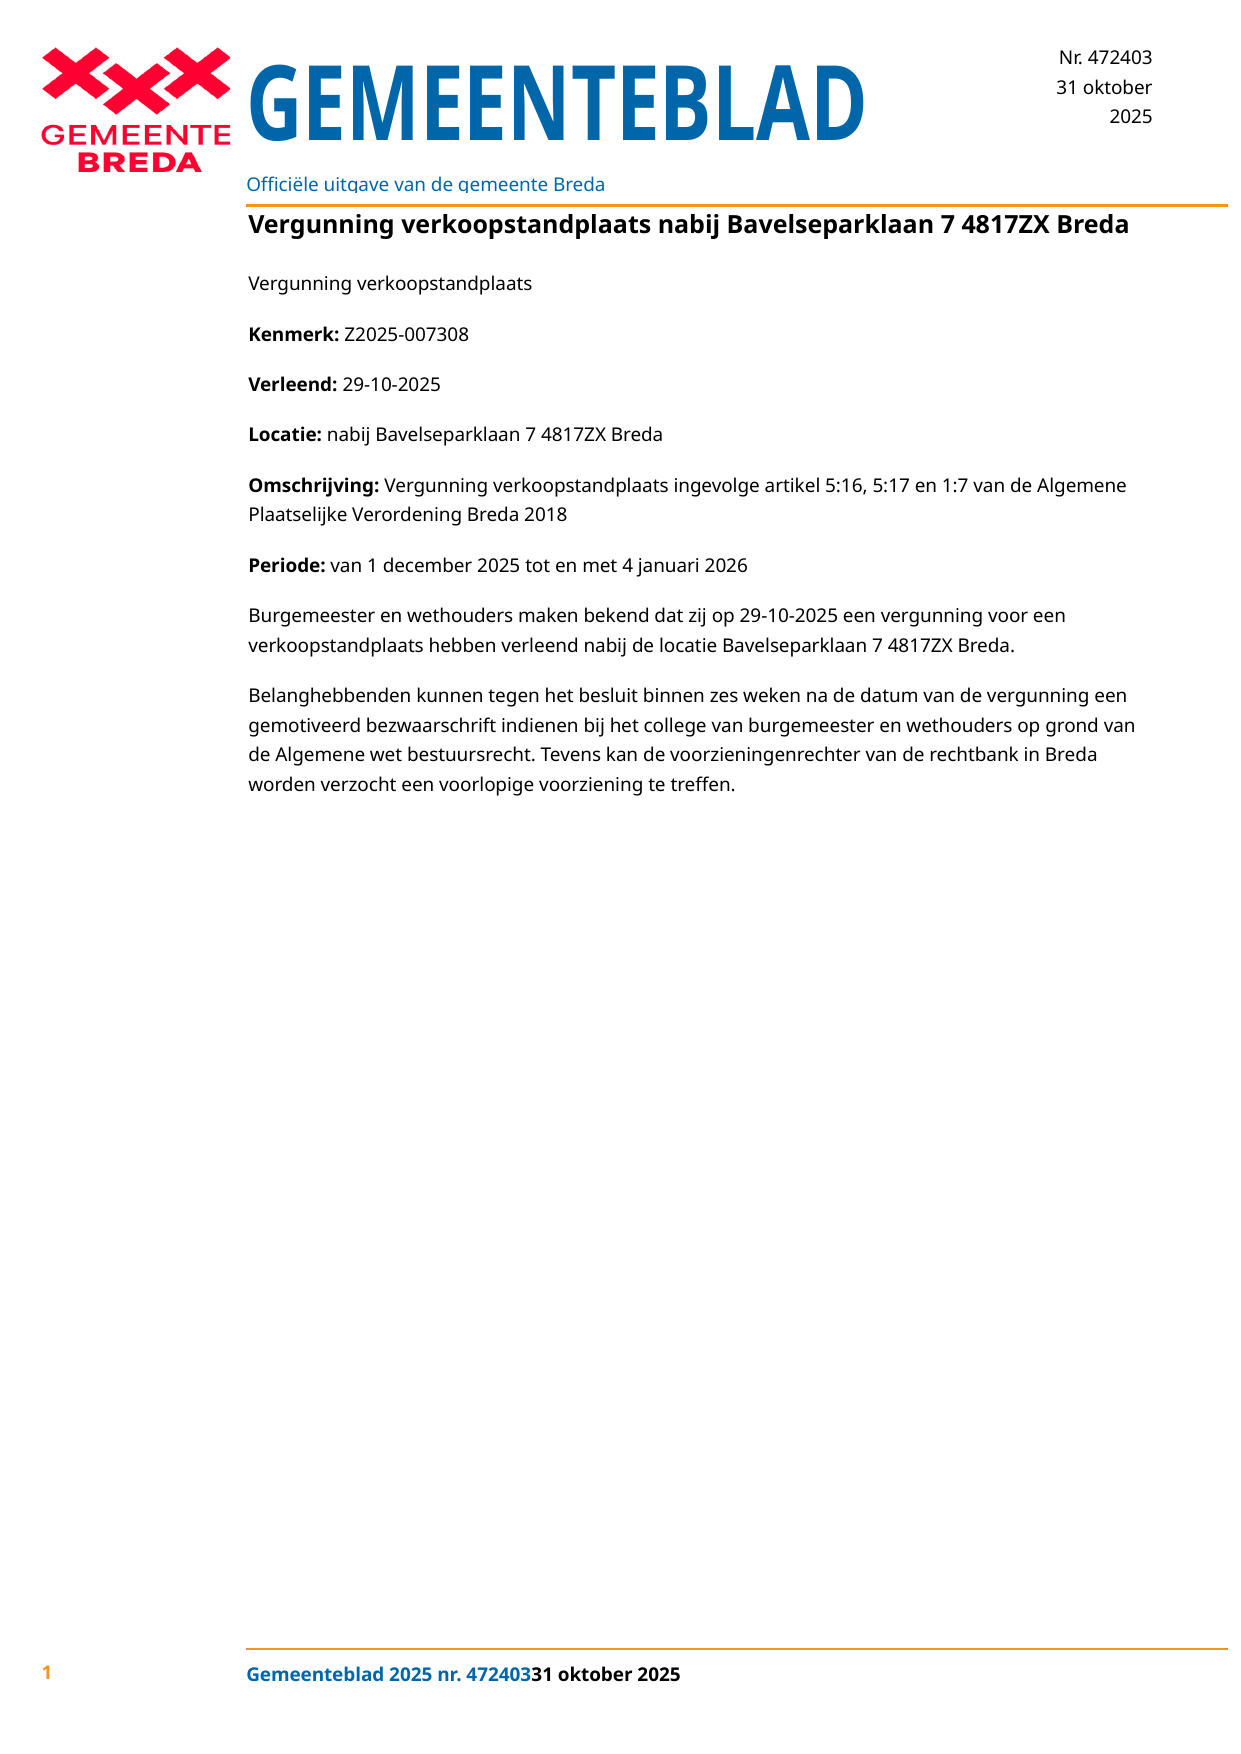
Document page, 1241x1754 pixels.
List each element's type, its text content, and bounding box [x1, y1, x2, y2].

text Burgemeester en wethouders maken bekend dat zij op 29-10-2025 een vergunning voor een verkoopstandplaats hebben verleend nabij de locatie Bavelseparklaan 7 4817ZX Breda. [248, 602, 1152, 658]
text Vergunning verkoopstandplaats [248, 270, 1152, 296]
text Locatie: nabij Bavelseparklaan 7 4817ZX Breda [248, 422, 1152, 447]
text Periode: van 1 december 2025 tot en met 4 januari 2026 [248, 552, 1152, 578]
text Kenmerk: Z2025-007308 [248, 321, 1152, 346]
text Belanghebbenden kunnen tegen het besluit binnen zes weken na de datum van de vergunning een gemotiveerd bezwaarschrift indienen bij het college van burgemeester en wethouders op grond van de Algemene wet bestuursrecht. Tevens kan de voorzieningenrechter van de rechtbank in Breda worden verzocht een voorlopige voorziening te treffen. [248, 682, 1152, 797]
text Verleend: 29-10-2025 [248, 371, 1152, 397]
picture [41, 47, 231, 172]
text Omschrijving: Vergunning verkoopstandplaats ingevolge artikel 5:16, 5:17 en 1:7 van de Algemene Plaatselijke Verordening Breda 2018 [248, 472, 1152, 527]
text Vergunning verkoopstandplaats nabij Bavelseparklaan 7 4817ZX Breda [248, 207, 1152, 241]
